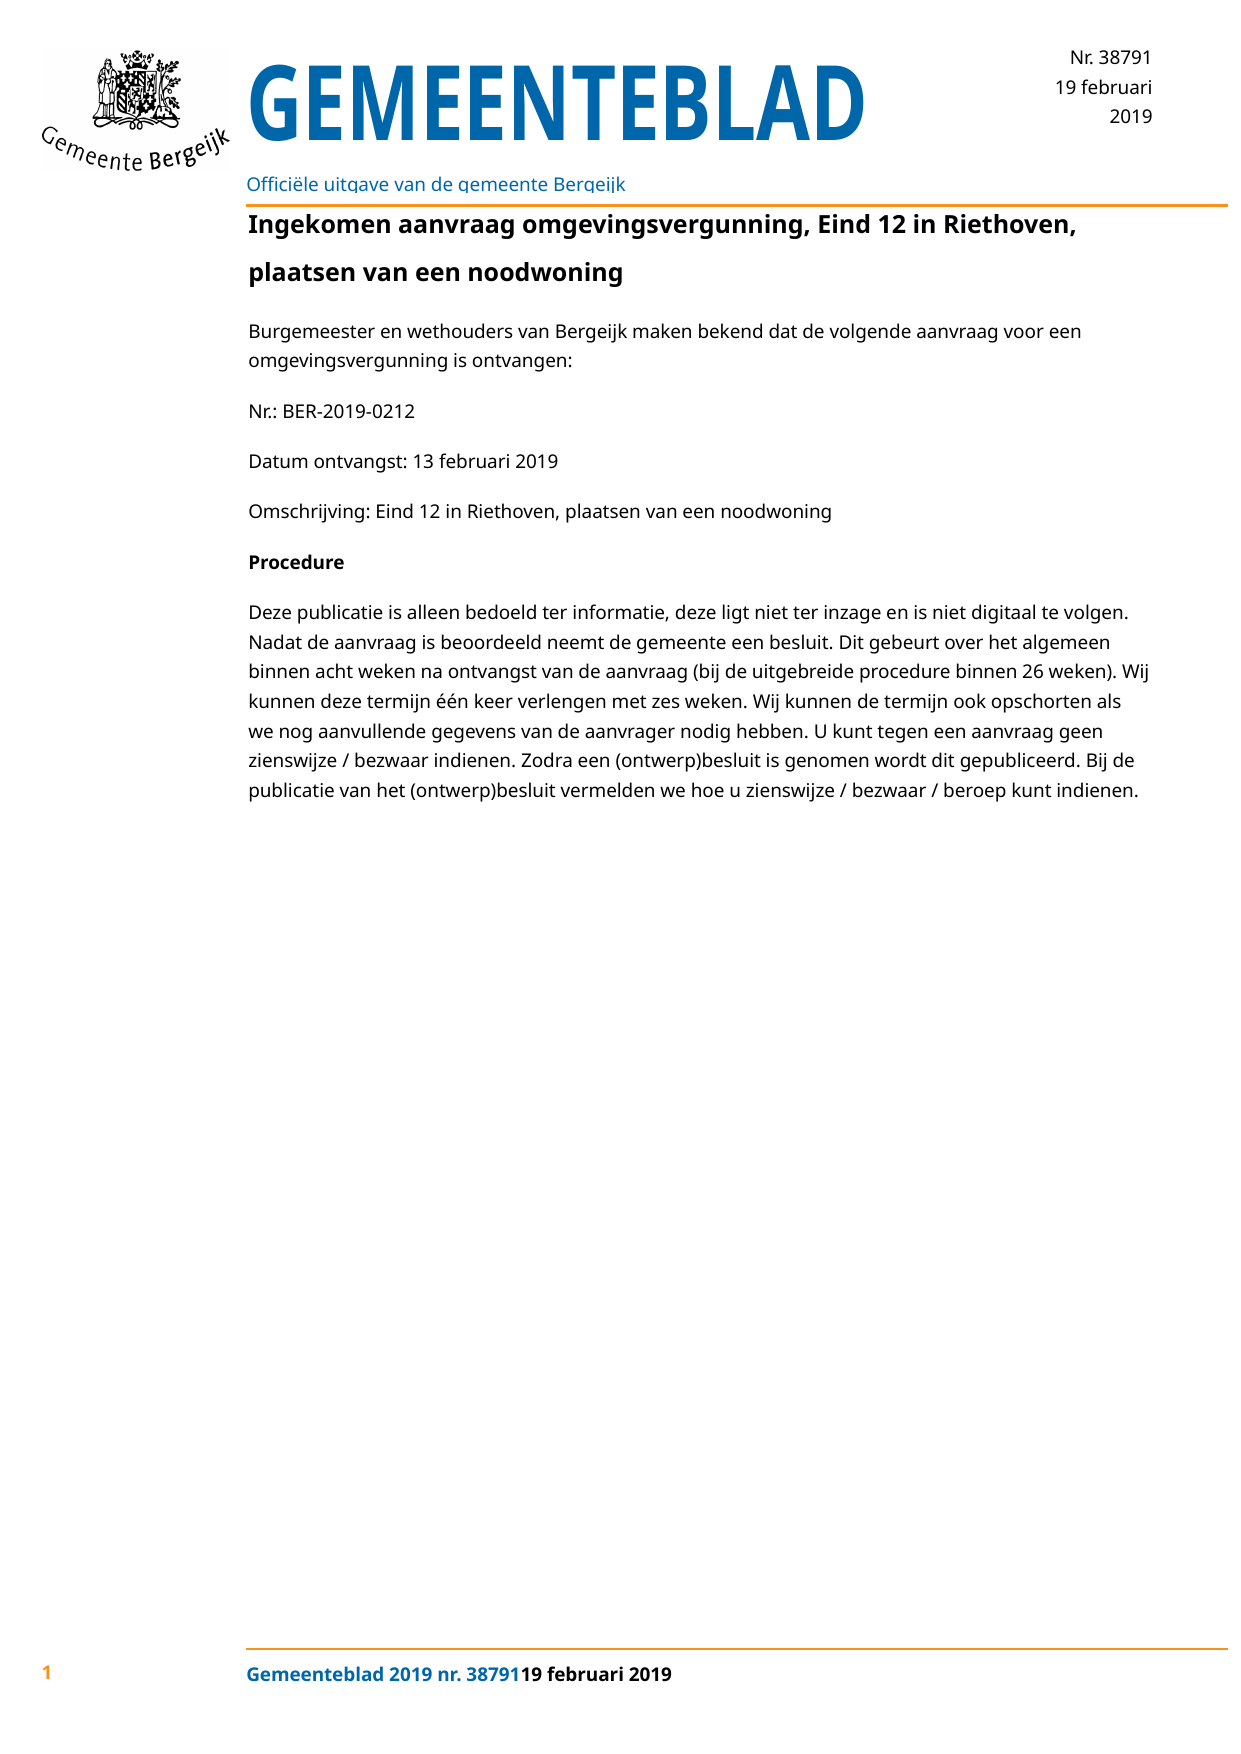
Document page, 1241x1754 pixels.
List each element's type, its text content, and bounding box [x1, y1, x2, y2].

text Omschrijving: Eind 12 in Riethoven, plaatsen van een noodwoning [248, 499, 1152, 524]
text Nr.: BER-2019-0212 [248, 398, 1152, 424]
picture [41, 47, 231, 172]
text Datum ontvangst: 13 februari 2019 [248, 448, 1152, 474]
text Deze publicatie is alleen bedoeld ter informatie, deze ligt niet ter inzage en is niet digitaal te volgen. Nadat de aanvraag is beoordeeld neemt de gemeente een besluit. Dit gebeurt over het algemeen binnen acht weken na ontvangst van de aanvraag (bij de uitgebreide procedure binnen 26 weken). Wij kunnen deze termijn één keer verlengen met zes weken. Wij kunnen de termijn ook opschorten als we nog aanvullende gegevens van de aanvrager nodig hebben. U kunt tegen een aanvraag geen zienswijze / bezwaar indienen. Zodra een (ontwerp)besluit is genomen wordt dit gepubliceerd. Bij de publicatie van het (ontwerp)besluit vermelden we hoe u zienswijze / bezwaar / beroep kunt indienen. [248, 599, 1152, 803]
text Ingekomen aanvraag omgevingsvergunning, Eind 12 in Riethoven, plaatsen van een noodwoning [248, 207, 1152, 288]
text Procedure [248, 549, 1152, 575]
text Burgemeester en wethouders van Bergeijk maken bekend dat de volgende aanvraag voor een omgevingsvergunning is ontvangen: [248, 318, 1152, 373]
